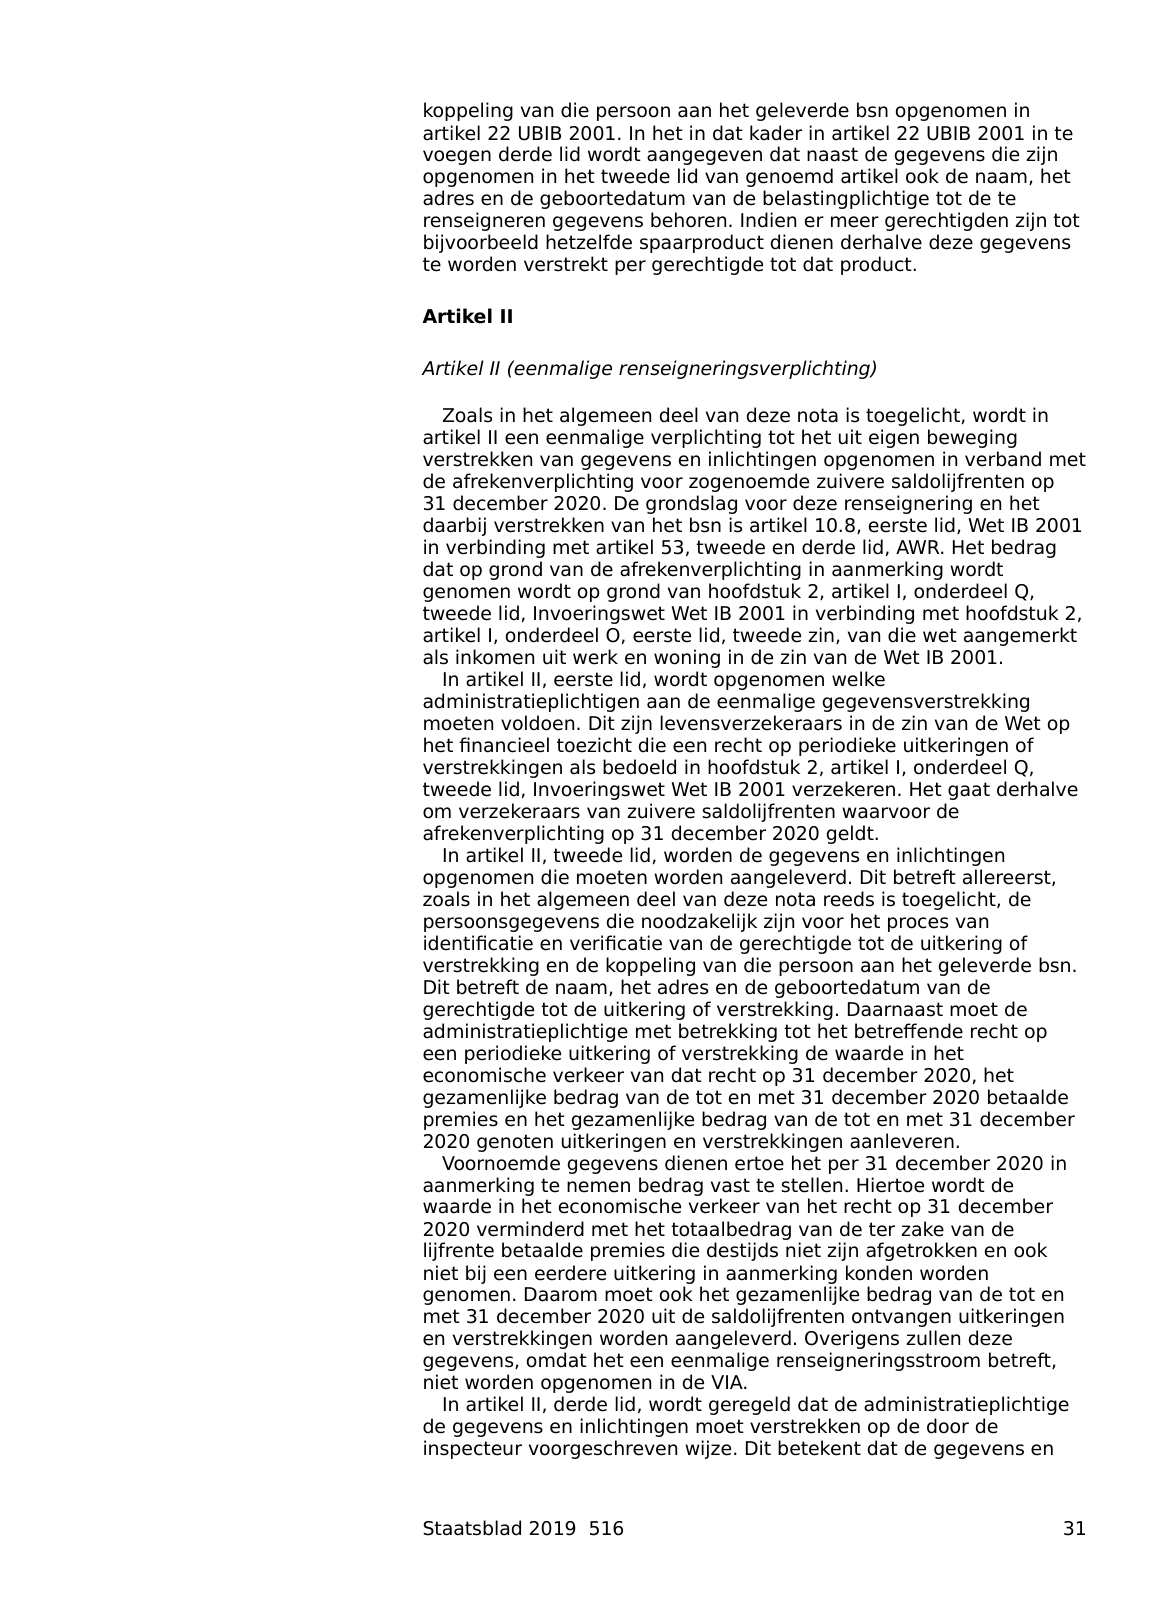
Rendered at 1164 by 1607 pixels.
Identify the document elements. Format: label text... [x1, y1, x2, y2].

subtitle Artikel II (eenmalige renseigneringsverplichting) [422, 358, 1087, 380]
text Voornoemde gegevens dienen ertoe het per 31 december 2020 in aanmerking te nemen bedrag vast te stellen. Hiertoe wordt de waarde in het economische verkeer van het recht op 31 december 2020 verminderd met het totaalbedrag van de ter zake van de lijfrente betaalde premies die destijds niet zijn afgetrokken en ook niet bij een eerdere uitkering in aanmerking konden worden genomen. Daarom moet ook het gezamenlijke bedrag van de tot en met 31 december 2020 uit de saldolijfrenten ontvangen uitkeringen en verstrekkingen worden aangeleverd. Overigens zullen deze gegevens, omdat het een eenmalige renseigneringsstroom betreft, niet worden opgenomen in de VIA. [422, 1152, 1087, 1394]
text koppeling van die persoon aan het geleverde bsn opgenomen in artikel 22 UBIB 2001. In het in dat kader in artikel 22 UBIB 2001 in te voegen derde lid wordt aangegeven dat naast de gegevens die zijn opgenomen in het tweede lid van genoemd artikel ook de naam, het adres en de geboortedatum van de belastingplichtige tot de te renseigneren gegevens behoren. Indien er meer gerechtigden zijn tot bijvoorbeeld hetzelfde spaarproduct dienen derhalve deze gegevens te worden verstrekt per gerechtigde tot dat product. [422, 100, 1087, 276]
text Zoals in het algemeen deel van deze nota is toegelicht, wordt in artikel II een eenmalige verplichting tot het uit eigen beweging verstrekken van gegevens en inlichtingen opgenomen in verband met de afrekenverplichting voor zogenoemde zuivere saldolijfrenten op 31 december 2020. De grondslag voor deze renseignering en het daarbij verstrekken van het bsn is artikel 10.8, eerste lid, Wet IB 2001 in verbinding met artikel 53, tweede en derde lid, AWR. Het bedrag dat op grond van de afrekenverplichting in aanmerking wordt genomen wordt op grond van hoofdstuk 2, artikel I, onderdeel Q, tweede lid, Invoeringswet Wet IB 2001 in verbinding met hoofdstuk 2, artikel I, onderdeel O, eerste lid, tweede zin, van die wet aangemerkt als inkomen uit werk en woning in de zin van de Wet IB 2001. [422, 405, 1087, 669]
text In artikel II, eerste lid, wordt opgenomen welke administratieplichtigen aan de eenmalige gegevensverstrekking moeten voldoen. Dit zijn levensverzekeraars in de zin van de Wet op het financieel toezicht die een recht op periodieke uitkeringen of verstrekkingen als bedoeld in hoofdstuk 2, artikel I, onderdeel Q, tweede lid, Invoeringswet Wet IB 2001 verzekeren. Het gaat derhalve om verzekeraars van zuivere saldolijfrenten waarvoor de afrekenverplichting op 31 december 2020 geldt. [422, 669, 1087, 845]
text In artikel II, derde lid, wordt geregeld dat de administratieplichtige de gegevens en inlichtingen moet verstrekken op de door de inspecteur voorgeschreven wijze. Dit betekent dat de gegevens en [422, 1394, 1087, 1460]
text In artikel II, tweede lid, worden de gegevens en inlichtingen opgenomen die moeten worden aangeleverd. Dit betreft allereerst, zoals in het algemeen deel van deze nota reeds is toegelicht, de persoonsgegevens die noodzakelijk zijn voor het proces van identificatie en verificatie van de gerechtigde tot de uitkering of verstrekking en de koppeling van die persoon aan het geleverde bsn. Dit betreft de naam, het adres en de geboortedatum van de gerechtigde tot de uitkering of verstrekking. Daarnaast moet de administratieplichtige met betrekking tot het betreffende recht op een periodieke uitkering of verstrekking de waarde in het economische verkeer van dat recht op 31 december 2020, het gezamenlijke bedrag van de tot en met 31 december 2020 betaalde premies en het gezamenlijke bedrag van de tot en met 31 december 2020 genoten uitkeringen en verstrekkingen aanleveren. [422, 845, 1087, 1152]
subtitle Artikel II [422, 306, 1087, 328]
